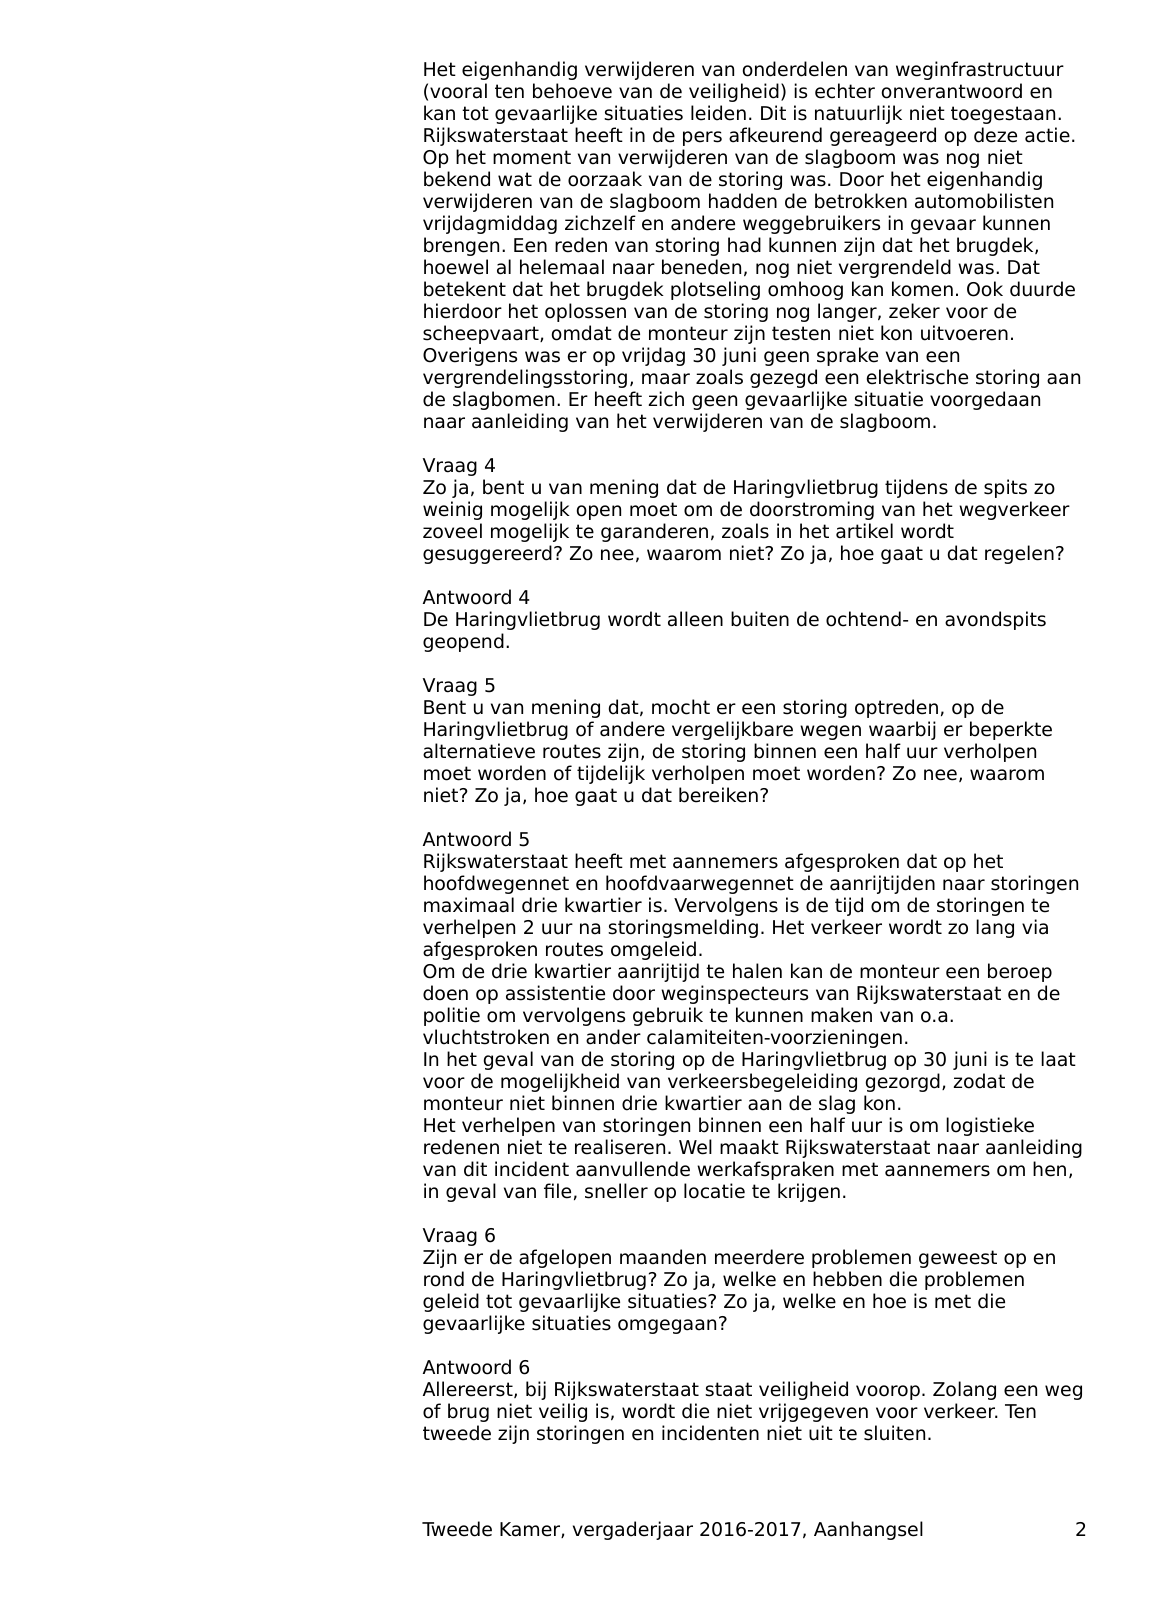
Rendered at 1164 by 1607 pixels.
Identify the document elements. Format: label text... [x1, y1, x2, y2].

text Bent u van mening dat, mocht er een storing optreden, op de Haringvlietbrug of andere vergelijkbare wegen waarbij er beperkte alternatieve routes zijn, de storing binnen een half uur verholpen moet worden of tijdelijk verholpen moet worden? Zo nee, waarom niet? Zo ja, hoe gaat u dat bereiken? [422, 697, 1087, 807]
text Overigens was er op vrijdag 30 juni geen sprake van een vergrendelingsstoring, maar zoals gezegd een elektrische storing aan de slagbomen. Er heeft zich geen gevaarlijke situatie voorgedaan naar aanleiding van het verwijderen van de slagboom. [422, 345, 1087, 433]
text Vraag 6 [422, 1225, 1087, 1247]
text Antwoord 5 [422, 829, 1087, 851]
text Rijkswaterstaat heeft met aannemers afgesproken dat op het hoofdwegennet en hoofdvaarwegennet de aanrijtijden naar storingen maximaal drie kwartier is. Vervolgens is de tijd om de storingen te verhelpen 2 uur na storingsmelding. Het verkeer wordt zo lang via afgesproken routes omgeleid. [422, 851, 1087, 961]
text Het verhelpen van storingen binnen een half uur is om logistieke redenen niet te realiseren. Wel maakt Rijkswaterstaat naar aanleiding van dit incident aanvullende werkafspraken met aannemers om hen, in geval van file, sneller op locatie te krijgen. [422, 1115, 1087, 1203]
text Antwoord 6 [422, 1357, 1087, 1379]
text Zijn er de afgelopen maanden meerdere problemen geweest op en rond de Haringvlietbrug? Zo ja, welke en hebben die problemen geleid tot gevaarlijke situaties? Zo ja, welke en hoe is met die gevaarlijke situaties omgegaan? [422, 1247, 1087, 1335]
text In het geval van de storing op de Haringvlietbrug op 30 juni is te laat voor de mogelijkheid van verkeersbegeleiding gezorgd, zodat de monteur niet binnen drie kwartier aan de slag kon. [422, 1049, 1087, 1115]
text De Haringvlietbrug wordt alleen buiten de ochtend- en avondspits geopend. [422, 609, 1087, 653]
text Allereerst, bij Rijkswaterstaat staat veiligheid voorop. Zolang een weg of brug niet veilig is, wordt die niet vrijgegeven voor verkeer. Ten tweede zijn storingen en incidenten niet uit te sluiten. [422, 1379, 1087, 1445]
text Antwoord 4 [422, 587, 1087, 609]
text Zo ja, bent u van mening dat de Haringvlietbrug tijdens de spits zo weinig mogelijk open moet om de doorstroming van het wegverkeer zoveel mogelijk te garanderen, zoals in het artikel wordt gesuggereerd? Zo nee, waarom niet? Zo ja, hoe gaat u dat regelen? [422, 477, 1087, 565]
text Vraag 5 [422, 675, 1087, 697]
text Vraag 4 [422, 455, 1087, 477]
text Het eigenhandig verwijderen van onderdelen van weginfrastructuur (vooral ten behoeve van de veiligheid) is echter onverantwoord en kan tot gevaarlijke situaties leiden. Dit is natuurlijk niet toegestaan. Rijkswaterstaat heeft in de pers afkeurend gereageerd op deze actie. [422, 59, 1087, 147]
text Op het moment van verwijderen van de slagboom was nog niet bekend wat de oorzaak van de storing was. Door het eigenhandig verwijderen van de slagboom hadden de betrokken automobilisten vrijdagmiddag zichzelf en andere weggebruikers in gevaar kunnen brengen. Een reden van storing had kunnen zijn dat het brugdek, hoewel al helemaal naar beneden, nog niet vergrendeld was. Dat betekent dat het brugdek plotseling omhoog kan komen. Ook duurde hierdoor het oplossen van de storing nog langer, zeker voor de scheepvaart, omdat de monteur zijn testen niet kon uitvoeren. [422, 147, 1087, 345]
text Om de drie kwartier aanrijtijd te halen kan de monteur een beroep doen op assistentie door weginspecteurs van Rijkswaterstaat en de politie om vervolgens gebruik te kunnen maken van o.a. vluchtstroken en ander calamiteiten-voorzieningen. [422, 961, 1087, 1049]
